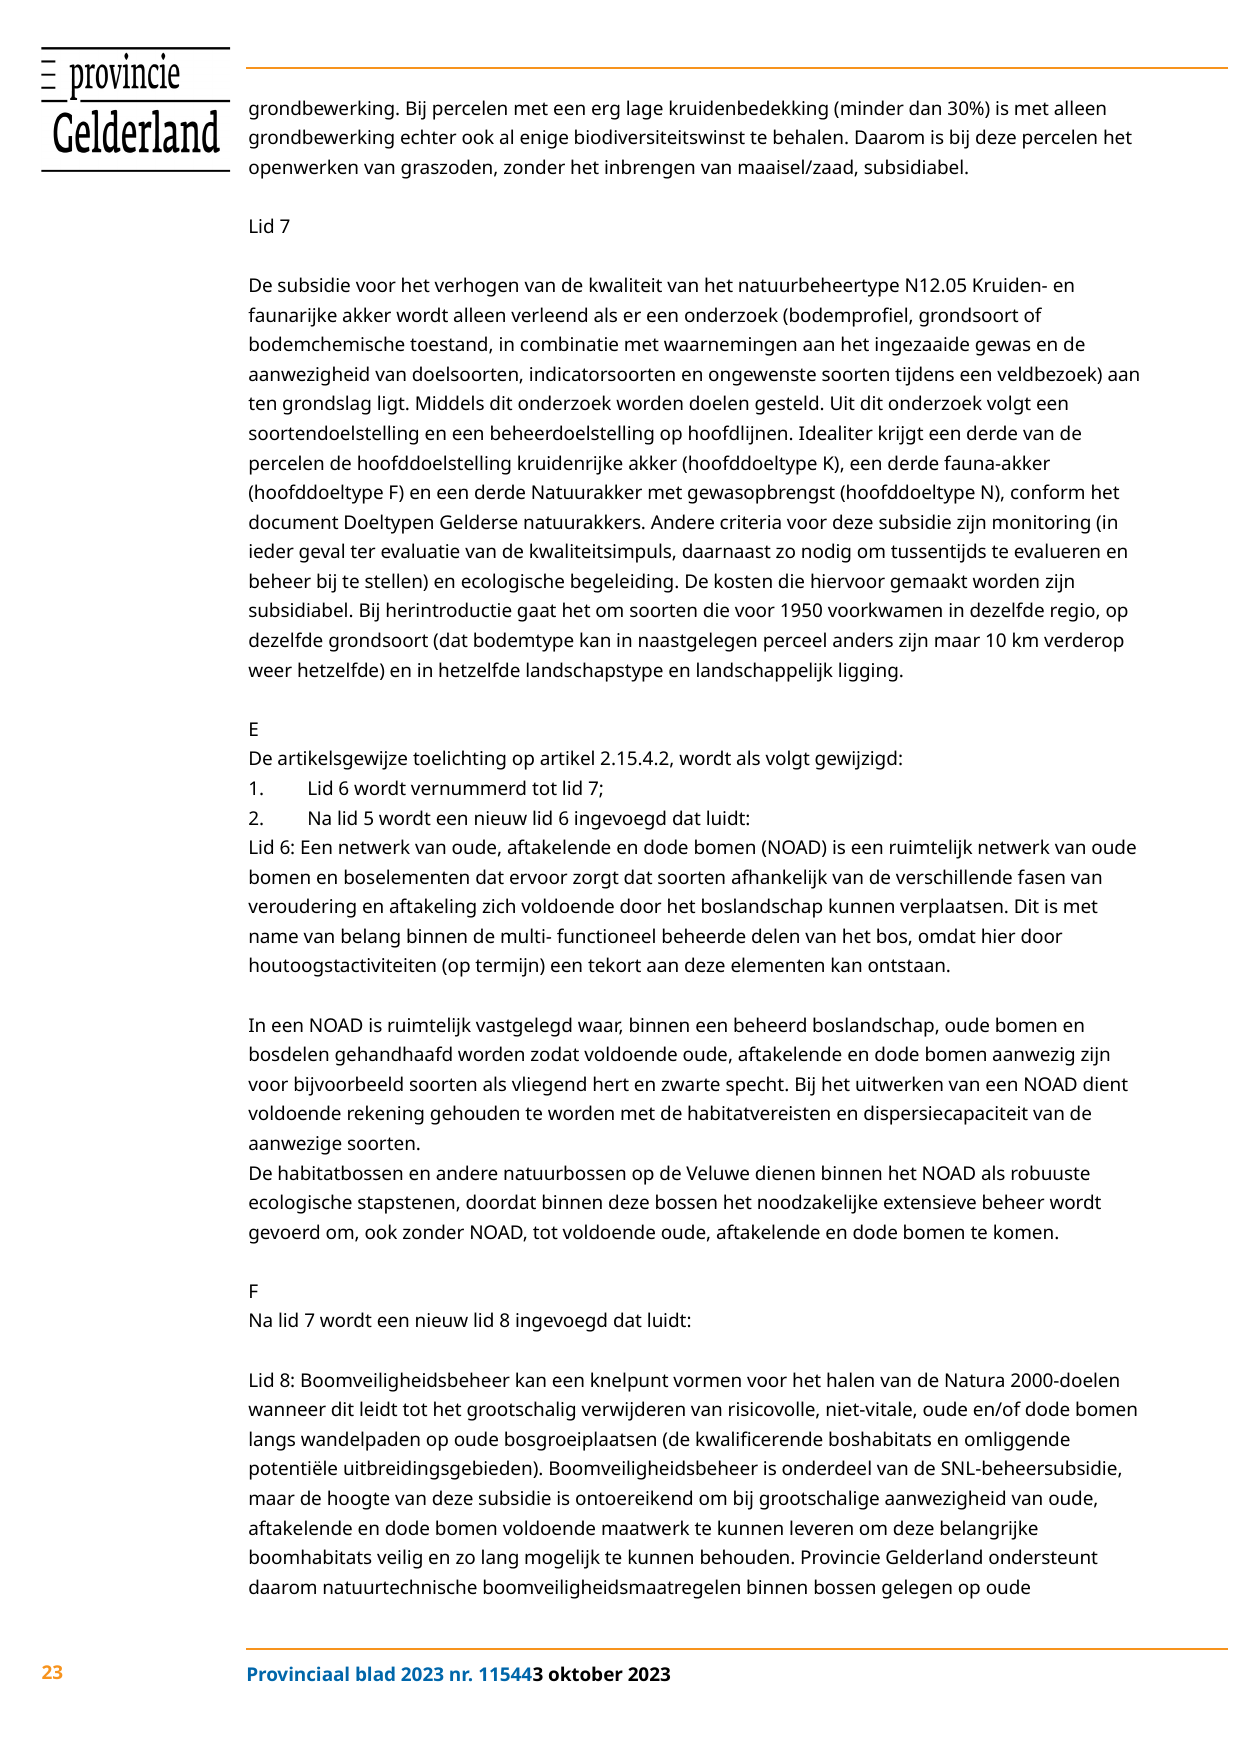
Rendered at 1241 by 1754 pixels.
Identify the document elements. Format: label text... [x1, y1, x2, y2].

picture [41, 47, 231, 172]
text Lid 6: Een netwerk van oude, aftakelende en dode bomen (NOAD) is een ruimtelijk netwerk van oude bomen en boselementen dat ervoor zorgt dat soorten afhankelijk van de verschillende fasen van veroudering en aftakeling zich voldoende door het boslandschap kunnen verplaatsen. Dit is met name van belang binnen de multi- functioneel beheerde delen van het bos, omdat hier door houtoogstactiviteiten (op termijn) een tekort aan deze elementen kan ontstaan. [248, 834, 1152, 978]
text In een NOAD is ruimtelijk vastgelegd waar, binnen een beheerd boslandschap, oude bomen en bosdelen gehandhaafd worden zodat voldoende oude, aftakelende en dode bomen aanwezig zijn voor bijvoorbeeld soorten als vliegend hert en zwarte specht. Bij het uitwerken van een NOAD dient voldoende rekening gehouden te worden met de habitatvereisten en dispersiecapaciteit van de aanwezige soorten. [248, 1012, 1152, 1156]
text F [248, 1278, 1152, 1304]
text Lid 7 [248, 213, 1152, 239]
text De habitatbossen en andere natuurbossen op de Veluwe dienen binnen het NOAD als robuuste ecologische stapstenen, doordat binnen deze bossen het noodzakelijke extensieve beheer wordt gevoerd om, ook zonder NOAD, tot voldoende oude, aftakelende en dode bomen te komen. [248, 1160, 1152, 1245]
list Na lid 5 wordt een nieuw lid 6 ingevoegd dat luidt: [248, 805, 1152, 831]
text De artikelsgewijze toelichting op artikel 2.15.4.2, wordt als volgt gewijzigd: [248, 746, 1152, 771]
text Lid 8: Boomveiligheidsbeheer kan een knelpunt vormen voor het halen van de Natura 2000-doelen wanneer dit leidt tot het grootschalig verwijderen van risicovolle, niet-vitale, oude en/of dode bomen langs wandelpaden op oude bosgroeiplaatsen (de kwalificerende boshabitats en omliggende potentiële uitbreidingsgebieden). Boomveiligheidsbeheer is onderdeel van de SNL-beheersubsidie, maar de hoogte van deze subsidie is ontoereikend om bij grootschalige aanwezigheid van oude, aftakelende en dode bomen voldoende maatwerk te kunnen leveren om deze belangrijke boomhabitats veilig en zo lang mogelijk te kunnen behouden. Provincie Gelderland ondersteunt daarom natuurtechnische boomveiligheidsmaatregelen binnen bossen gelegen op oude [248, 1367, 1152, 1600]
text Na lid 7 wordt een nieuw lid 8 ingevoegd dat luidt: [248, 1308, 1152, 1333]
list Lid 6 wordt vernummerd tot lid 7; [248, 775, 1152, 801]
text De subsidie voor het verhogen van de kwaliteit van het natuurbeheertype N12.05 Kruiden- en faunarijke akker wordt alleen verleend als er een onderzoek (bodemprofiel, grondsoort of bodemchemische toestand, in combinatie met waarnemingen aan het ingezaaide gewas en de aanwezigheid van doelsoorten, indicatorsoorten en ongewenste soorten tijdens een veldbezoek) aan ten grondslag ligt. Middels dit onderzoek worden doelen gesteld. Uit dit onderzoek volgt een soortendoelstelling en een beheerdoelstelling op hoofdlijnen. Idealiter krijgt een derde van de percelen de hoofddoelstelling kruidenrijke akker (hoofddoeltype K), een derde fauna-akker (hoofddoeltype F) en een derde Natuurakker met gewasopbrengst (hoofddoeltype N), conform het document Doeltypen Gelderse natuurakkers. Andere criteria voor deze subsidie zijn monitoring (in ieder geval ter evaluatie van de kwaliteitsimpuls, daarnaast zo nodig om tussentijds te evalueren en beheer bij te stellen) en ecologische begeleiding. De kosten die hiervoor gemaakt worden zijn subsidiabel. Bij herintroductie gaat het om soorten die voor 1950 voorkwamen in dezelfde regio, op dezelfde grondsoort (dat bodemtype kan in naastgelegen perceel anders zijn maar 10 km verderop weer hetzelfde) en in hetzelfde landschapstype en landschappelijk ligging. [248, 272, 1152, 683]
text E [248, 716, 1152, 742]
text grondbewerking. Bij percelen met een erg lage kruidenbedekking (minder dan 30%) is met alleen grondbewerking echter ook al enige biodiversiteitswinst te behalen. Daarom is bij deze percelen het openwerken van graszoden, zonder het inbrengen van maaisel/zaad, subsidiabel. [248, 95, 1152, 180]
